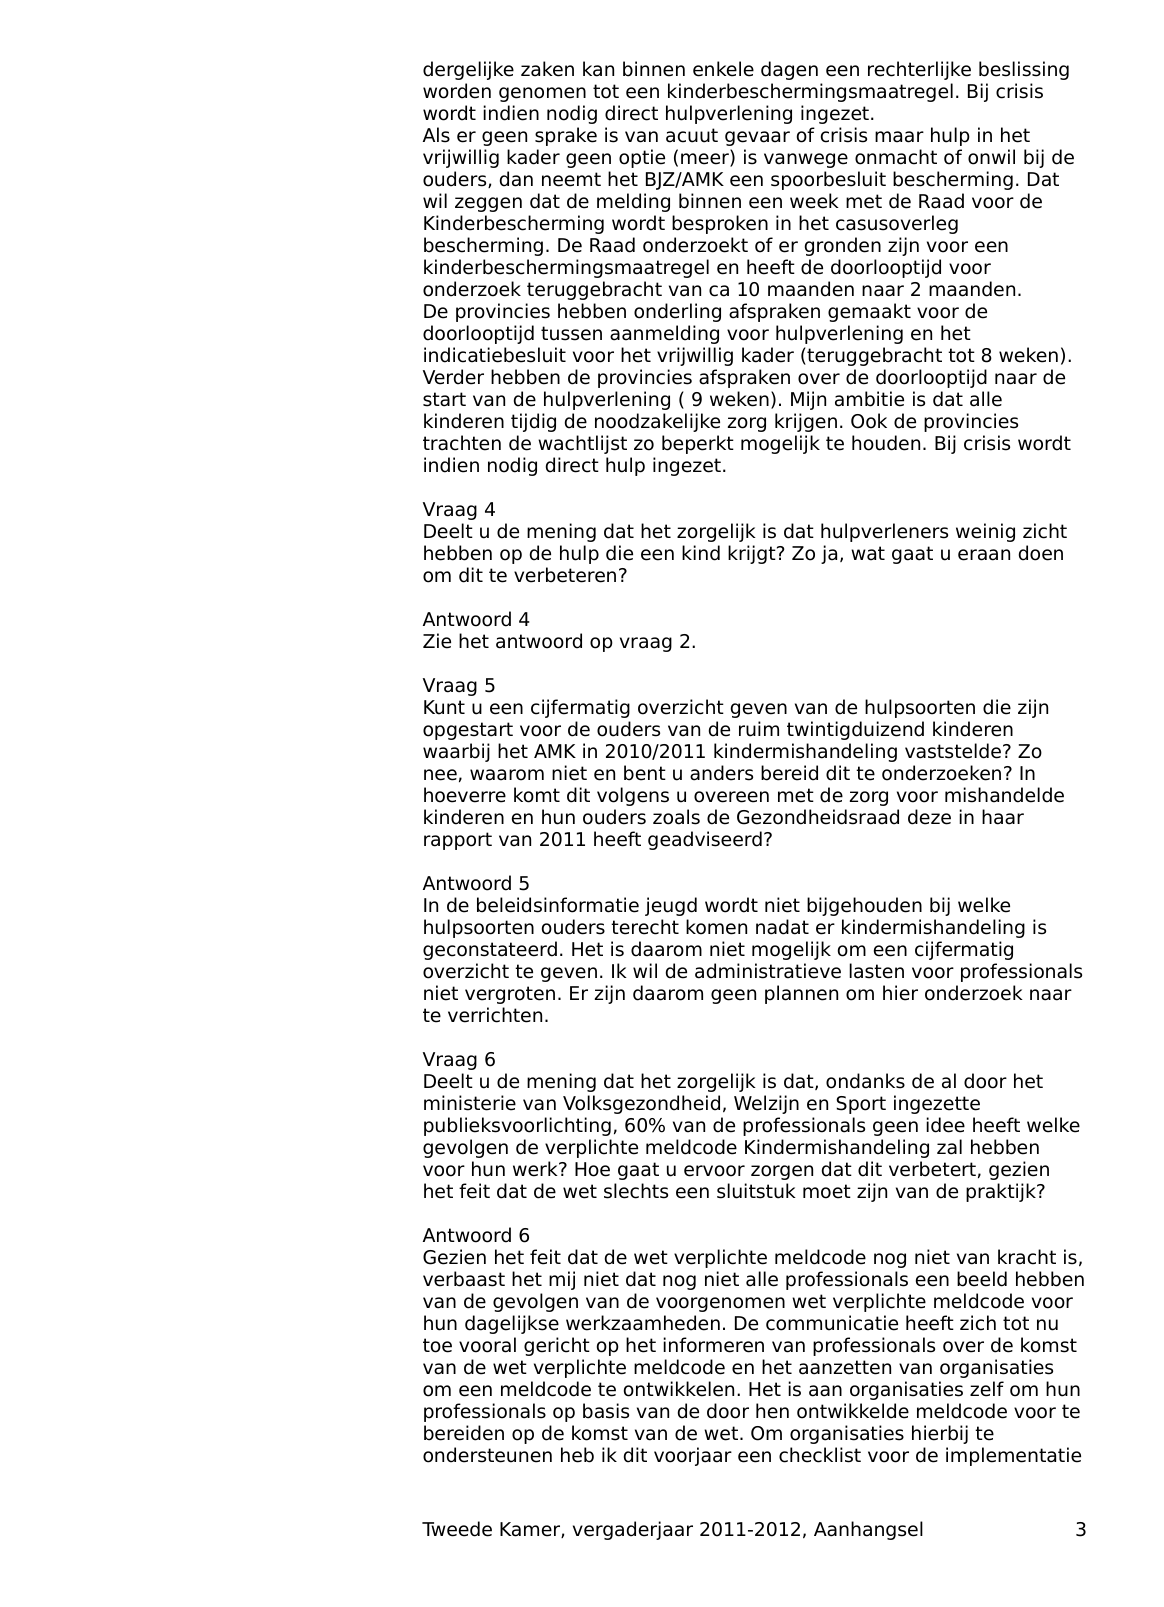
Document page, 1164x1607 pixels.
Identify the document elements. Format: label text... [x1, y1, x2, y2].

text Deelt u de mening dat het zorgelijk is dat, ondanks de al door het ministerie van Volksgezondheid, Welzijn en Sport ingezette publieksvoorlichting, 60% van de professionals geen idee heeft welke gevolgen de verplichte meldcode Kindermishandeling zal hebben voor hun werk? Hoe gaat u ervoor zorgen dat dit verbetert, gezien het feit dat de wet slechts een sluitstuk moet zijn van de praktijk? [422, 1071, 1087, 1203]
text Zie het antwoord op vraag 2. [422, 631, 1087, 653]
text Als er geen sprake is van acuut gevaar of crisis maar hulp in het vrijwillig kader geen optie (meer) is vanwege onmacht of onwil bij de ouders, dan neemt het BJZ/AMK een spoorbesluit bescherming. Dat wil zeggen dat de melding binnen een week met de Raad voor de Kinderbescherming wordt besproken in het casusoverleg bescherming. De Raad onderzoekt of er gronden zijn voor een kinderbeschermingsmaatregel en heeft de doorlooptijd voor onderzoek teruggebracht van ca 10 maanden naar 2 maanden. [422, 125, 1087, 301]
text Antwoord 6 [422, 1225, 1087, 1247]
text Vraag 5 [422, 675, 1087, 697]
text In de beleidsinformatie jeugd wordt niet bijgehouden bij welke hulpsoorten ouders terecht komen nadat er kindermishandeling is geconstateerd. Het is daarom niet mogelijk om een cijfermatig overzicht te geven. Ik wil de administratieve lasten voor professionals niet vergroten. Er zijn daarom geen plannen om hier onderzoek naar te verrichten. [422, 895, 1087, 1027]
text Deelt u de mening dat het zorgelijk is dat hulpverleners weinig zicht hebben op de hulp die een kind krijgt? Zo ja, wat gaat u eraan doen om dit te verbeteren? [422, 521, 1087, 587]
text dergelijke zaken kan binnen enkele dagen een rechterlijke beslissing worden genomen tot een kinderbeschermingsmaatregel. Bij crisis wordt indien nodig direct hulpverlening ingezet. [422, 59, 1087, 125]
text De provincies hebben onderling afspraken gemaakt voor de doorlooptijd tussen aanmelding voor hulpverlening en het indicatiebesluit voor het vrijwillig kader (teruggebracht tot 8 weken). Verder hebben de provincies afspraken over de doorlooptijd naar de start van de hulpverlening ( 9 weken). Mijn ambitie is dat alle kinderen tijdig de noodzakelijke zorg krijgen. Ook de provincies trachten de wachtlijst zo beperkt mogelijk te houden. Bij crisis wordt indien nodig direct hulp ingezet. [422, 301, 1087, 477]
text Antwoord 4 [422, 609, 1087, 631]
text Vraag 6 [422, 1049, 1087, 1071]
text Kunt u een cijfermatig overzicht geven van de hulpsoorten die zijn opgestart voor de ouders van de ruim twintigduizend kinderen waarbij het AMK in 2010/2011 kindermishandeling vaststelde? Zo nee, waarom niet en bent u anders bereid dit te onderzoeken? In hoeverre komt dit volgens u overeen met de zorg voor mishandelde kinderen en hun ouders zoals de Gezondheidsraad deze in haar rapport van 2011 heeft geadviseerd? [422, 697, 1087, 851]
text Antwoord 5 [422, 873, 1087, 895]
text Vraag 4 [422, 499, 1087, 521]
text Gezien het feit dat de wet verplichte meldcode nog niet van kracht is, verbaast het mij niet dat nog niet alle professionals een beeld hebben van de gevolgen van de voorgenomen wet verplichte meldcode voor hun dagelijkse werkzaamheden. De communicatie heeft zich tot nu toe vooral gericht op het informeren van professionals over de komst van de wet verplichte meldcode en het aanzetten van organisaties om een meldcode te ontwikkelen. Het is aan organisaties zelf om hun professionals op basis van de door hen ontwikkelde meldcode voor te bereiden op de komst van de wet. Om organisaties hierbij te ondersteunen heb ik dit voorjaar een checklist voor de implementatie [422, 1247, 1087, 1467]
